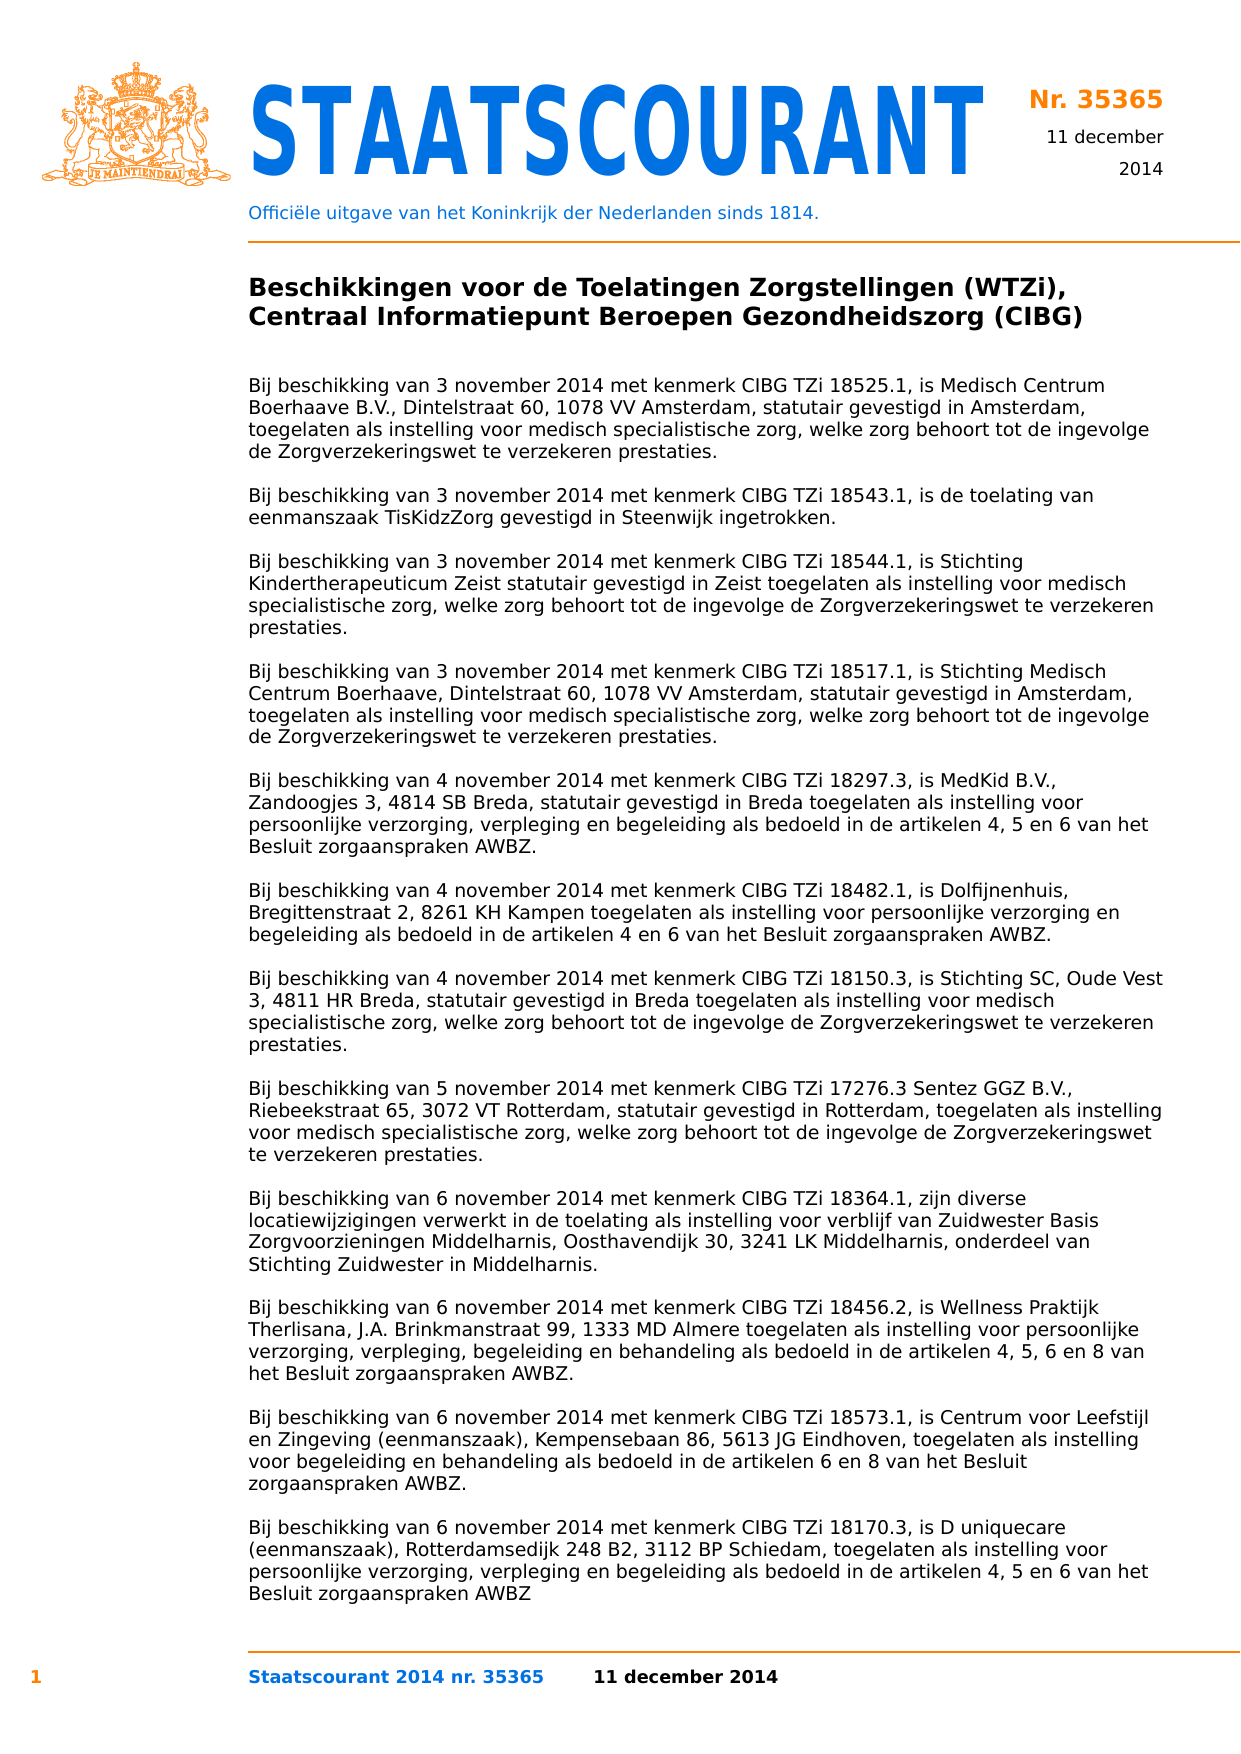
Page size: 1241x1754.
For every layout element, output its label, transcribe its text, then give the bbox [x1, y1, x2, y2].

text Bij beschikking van 3 november 2014 met kenmerk CIBG TZi 18544.1, is Stichting Kindertherapeuticum Zeist statutair gevestigd in Zeist toegelaten als instelling voor medisch specialistische zorg, welke zorg behoort tot de ingevolge de Zorgverzekeringswet te verzekeren prestaties. [248, 551, 1163, 639]
text Bij beschikking van 4 november 2014 met kenmerk CIBG TZi 18482.1, is Dolfijnenhuis, Bregittenstraat 2, 8261 KH Kampen toegelaten als instelling voor persoonlijke verzorging en begeleiding als bedoeld in de artikelen 4 en 6 van het Besluit zorgaanspraken AWBZ. [248, 880, 1163, 946]
text Bij beschikking van 5 november 2014 met kenmerk CIBG TZi 17276.3 Sentez GGZ B.V., Riebeekstraat 65, 3072 VT Rotterdam, statutair gevestigd in Rotterdam, toegelaten als instelling voor medisch specialistische zorg, welke zorg behoort tot de ingevolge de Zorgverzekeringswet te verzekeren prestaties. [248, 1078, 1163, 1166]
text Bij beschikking van 6 november 2014 met kenmerk CIBG TZi 18573.1, is Centrum voor Leefstijl en Zingeving (eenmanszaak), Kempensebaan 86, 5613 JG Eindhoven, toegelaten als instelling voor begeleiding en behandeling als bedoeld in de artikelen 6 en 8 van het Besluit zorgaanspraken AWBZ. [248, 1407, 1163, 1495]
picture [41, 62, 231, 186]
text Bij beschikking van 4 november 2014 met kenmerk CIBG TZi 18150.3, is Stichting SC, Oude Vest 3, 4811 HR Breda, statutair gevestigd in Breda toegelaten als instelling voor medisch specialistische zorg, welke zorg behoort tot de ingevolge de Zorgverzekeringswet te verzekeren prestaties. [248, 968, 1163, 1056]
text Bij beschikking van 3 november 2014 met kenmerk CIBG TZi 18517.1, is Stichting Medisch Centrum Boerhaave, Dintelstraat 60, 1078 VV Amsterdam, statutair gevestigd in Amsterdam, toegelaten als instelling voor medisch specialistische zorg, welke zorg behoort tot de ingevolge de Zorgverzekeringswet te verzekeren prestaties. [248, 661, 1163, 748]
table_cell Officiële uitgave van het Koninkrijk der Nederlanden sinds 1814. [248, 203, 1240, 241]
subtitle Beschikkingen voor de Toelatingen Zorgstellingen (WTZi), Centraal Informatiepunt Beroepen Gezondheidszorg (CIBG) [248, 273, 1163, 331]
text Bij beschikking van 3 november 2014 met kenmerk CIBG TZi 18525.1, is Medisch Centrum Boerhaave B.V., Dintelstraat 60, 1078 VV Amsterdam, statutair gevestigd in Amsterdam, toegelaten als instelling voor medisch specialistische zorg, welke zorg behoort tot de ingevolge de Zorgverzekeringswet te verzekeren prestaties. [248, 375, 1163, 463]
table_cell 11 december [998, 121, 1240, 153]
text Bij beschikking van 6 november 2014 met kenmerk CIBG TZi 18364.1, zijn diverse locatiewijzigingen verwerkt in de toelating als instelling voor verblijf van Zuidwester Basis Zorgvoorzieningen Middelharnis, Oosthavendijk 30, 3241 LK Middelharnis, onderdeel van Stichting Zuidwester in Middelharnis. [248, 1187, 1163, 1275]
table_header STAATSCOURANT [248, 62, 998, 203]
table_header Nr. 35365 [998, 62, 1240, 121]
table_header [25, 62, 248, 241]
table_cell 2014 [998, 153, 1240, 203]
text Bij beschikking van 6 november 2014 met kenmerk CIBG TZi 18456.2, is Wellness Praktijk Therlisana, J.A. Brinkmanstraat 99, 1333 MD Almere toegelaten als instelling voor persoonlijke verzorging, verpleging, begeleiding en behandeling als bedoeld in de artikelen 4, 5, 6 en 8 van het Besluit zorgaanspraken AWBZ. [248, 1297, 1163, 1385]
text Bij beschikking van 4 november 2014 met kenmerk CIBG TZi 18297.3, is MedKid B.V., Zandoogjes 3, 4814 SB Breda, statutair gevestigd in Breda toegelaten als instelling voor persoonlijke verzorging, verpleging en begeleiding als bedoeld in de artikelen 4, 5 en 6 van het Besluit zorgaanspraken AWBZ. [248, 770, 1163, 858]
text Bij beschikking van 3 november 2014 met kenmerk CIBG TZi 18543.1, is de toelating van eenmanszaak TisKidzZorg gevestigd in Steenwijk ingetrokken. [248, 485, 1163, 529]
text Bij beschikking van 6 november 2014 met kenmerk CIBG TZi 18170.3, is D uniquecare (eenmanszaak), Rotterdamsedijk 248 B2, 3112 BP Schiedam, toegelaten als instelling voor persoonlijke verzorging, verpleging en begeleiding als bedoeld in de artikelen 4, 5 en 6 van het Besluit zorgaanspraken AWBZ [248, 1517, 1163, 1605]
